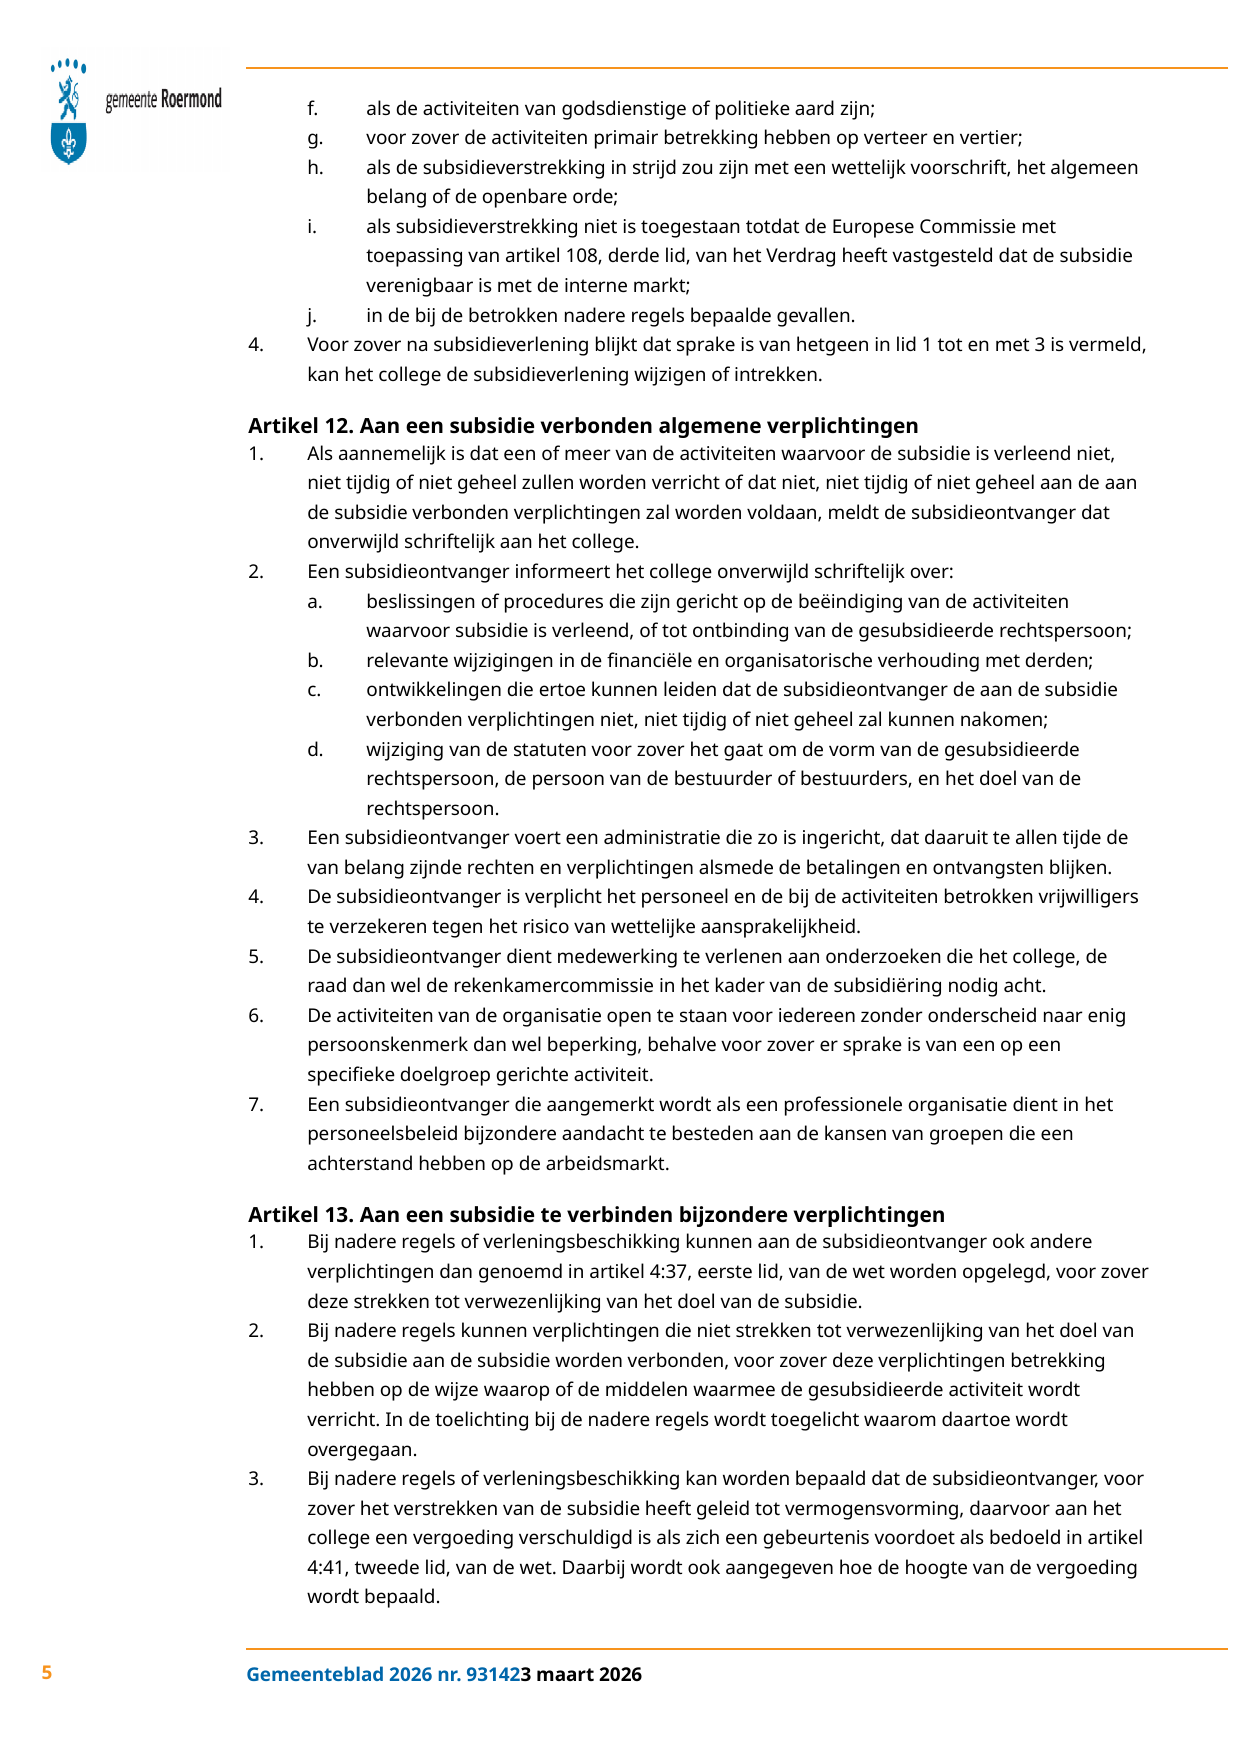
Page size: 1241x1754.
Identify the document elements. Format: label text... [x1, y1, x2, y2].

list in de bij de betrokken nadere regels bepaalde gevallen. [307, 302, 1152, 328]
list Een subsidieontvanger voert een administratie die zo is ingericht, dat daaruit te allen tijde de van belang zijnde rechten en verplichtingen alsmede de betalingen en ontvangsten blijken. [248, 824, 1152, 880]
list Bij nadere regels of verleningsbeschikking kan worden bepaald dat de subsidieontvanger, voor zover het verstrekken van de subsidie heeft geleid tot vermogensvorming, daarvoor aan het college een vergoeding verschuldigd is als zich een gebeurtenis voordoet als bedoeld in artikel 4:41, tweede lid, van de wet. Daarbij wordt ook aangegeven hoe de hoogte van de vergoeding wordt bepaald. [248, 1465, 1152, 1609]
list De subsidieontvanger dient medewerking te verlenen aan onderzoeken die het college, de raad dan wel de rekenkamercommissie in het kader van de subsidiëring nodig acht. [248, 943, 1152, 998]
list De subsidieontvanger is verplicht het personeel en de bij de activiteiten betrokken vrijwilligers te verzekeren tegen het risico van wettelijke aansprakelijkheid. [248, 884, 1152, 939]
text Artikel 12. Aan een subsidie verbonden algemene verplichtingen [248, 411, 1152, 440]
list wijziging van de statuten voor zover het gaat om de vorm van de gesubsidieerde rechtspersoon, de persoon van de bestuurder of bestuurders, en het doel van de rechtspersoon. [307, 736, 1152, 821]
list voor zover de activiteiten primair betrekking hebben op verteer en vertier; [307, 124, 1152, 150]
list als subsidieverstrekking niet is toegestaan totdat de Europese Commissie met toepassing van artikel 108, derde lid, van het Verdrag heeft vastgesteld dat de subsidie verenigbaar is met de interne markt; [307, 213, 1152, 298]
text Artikel 13. Aan een subsidie te verbinden bijzondere verplichtingen [248, 1200, 1152, 1229]
list Een subsidieontvanger informeert het college onverwijld schriftelijk over: [248, 558, 1152, 584]
list relevante wijzigingen in de financiële en organisatorische verhouding met derden; [307, 647, 1152, 673]
picture [41, 47, 231, 172]
list Een subsidieontvanger die aangemerkt wordt als een professionele organisatie dient in het personeelsbeleid bijzondere aandacht te besteden aan de kansen van groepen die een achterstand hebben op de arbeidsmarkt. [248, 1091, 1152, 1176]
list Bij nadere regels of verleningsbeschikking kunnen aan de subsidieontvanger ook andere verplichtingen dan genoemd in artikel 4:37, eerste lid, van de wet worden opgelegd, voor zover deze strekken tot verwezenlijking van het doel van de subsidie. [248, 1229, 1152, 1314]
list Als aannemelijk is dat een of meer van de activiteiten waarvoor de subsidie is verleend niet, niet tijdig of niet geheel zullen worden verricht of dat niet, niet tijdig of niet geheel aan de aan de subsidie verbonden verplichtingen zal worden voldaan, meldt de subsidieontvanger dat onverwijld schriftelijk aan het college. [248, 440, 1152, 554]
list ontwikkelingen die ertoe kunnen leiden dat de subsidieontvanger de aan de subsidie verbonden verplichtingen niet, niet tijdig of niet geheel zal kunnen nakomen; [307, 677, 1152, 732]
list Bij nadere regels kunnen verplichtingen die niet strekken tot verwezenlijking van het doel van de subsidie aan de subsidie worden verbonden, voor zover deze verplichtingen betrekking hebben op de wijze waarop of de middelen waarmee de gesubsidieerde activiteit wordt verricht. In de toelichting bij de nadere regels wordt toegelicht waarom daartoe wordt overgegaan. [248, 1317, 1152, 1462]
list De activiteiten van de organisatie open te staan voor iedereen zonder onderscheid naar enig persoonskenmerk dan wel beperking, behalve voor zover er sprake is van een op een specifieke doelgroep gerichte activiteit. [248, 1002, 1152, 1087]
list beslissingen of procedures die zijn gericht op de beëindiging van de activiteiten waarvoor subsidie is verleend, of tot ontbinding van de gesubsidieerde rechtspersoon; [307, 588, 1152, 643]
list Voor zover na subsidieverlening blijkt dat sprake is van hetgeen in lid 1 tot en met 3 is vermeld, kan het college de subsidieverlening wijzigen of intrekken. [248, 331, 1152, 387]
list als de subsidieverstrekking in strijd zou zijn met een wettelijk voorschrift, het algemeen belang of de openbare orde; [307, 154, 1152, 209]
list als de activiteiten van godsdienstige of politieke aard zijn; [307, 95, 1152, 121]
